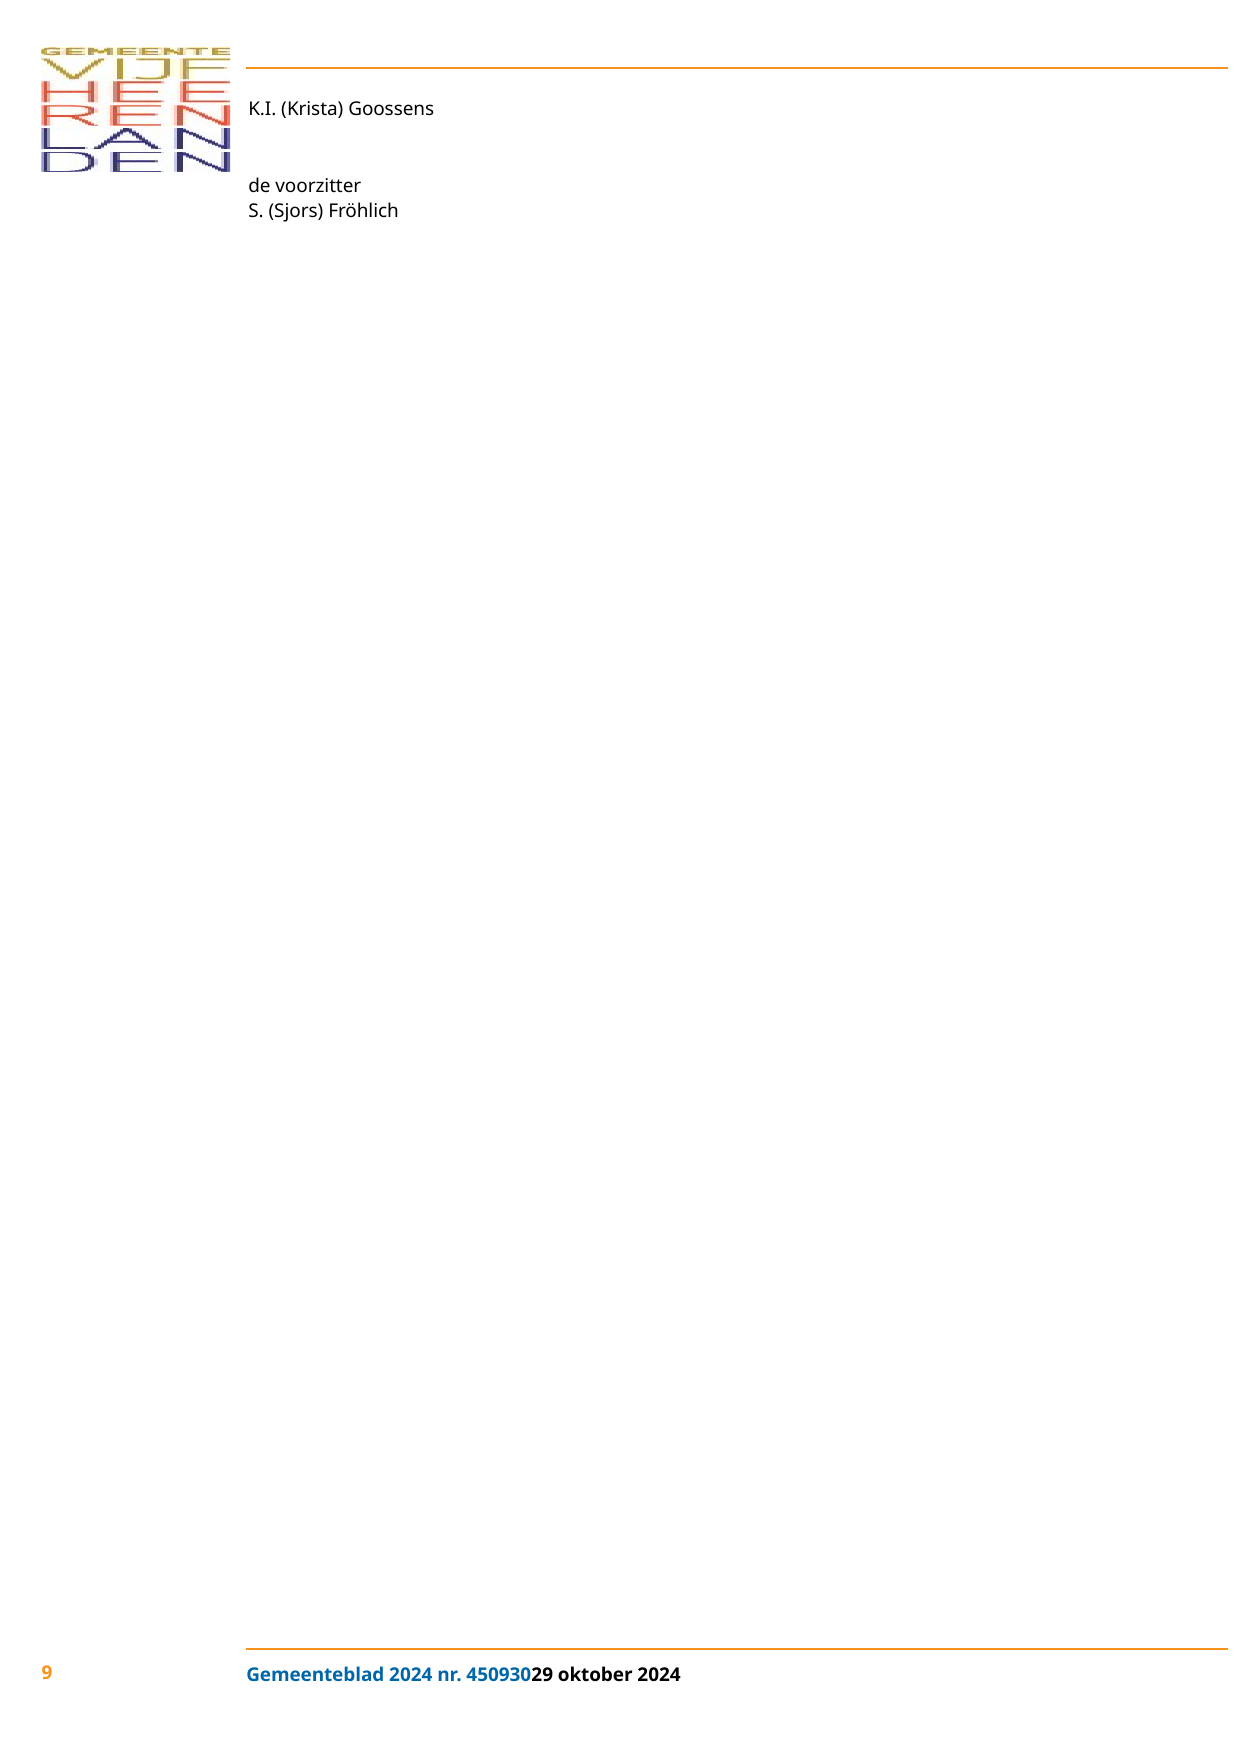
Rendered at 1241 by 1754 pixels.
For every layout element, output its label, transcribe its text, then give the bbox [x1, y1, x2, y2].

text K.I. (Krista) Goossens [248, 95, 1152, 121]
text S. (Sjors) Fröhlich [248, 198, 1152, 223]
picture [41, 47, 231, 172]
text de voorzitter [248, 172, 1152, 198]
